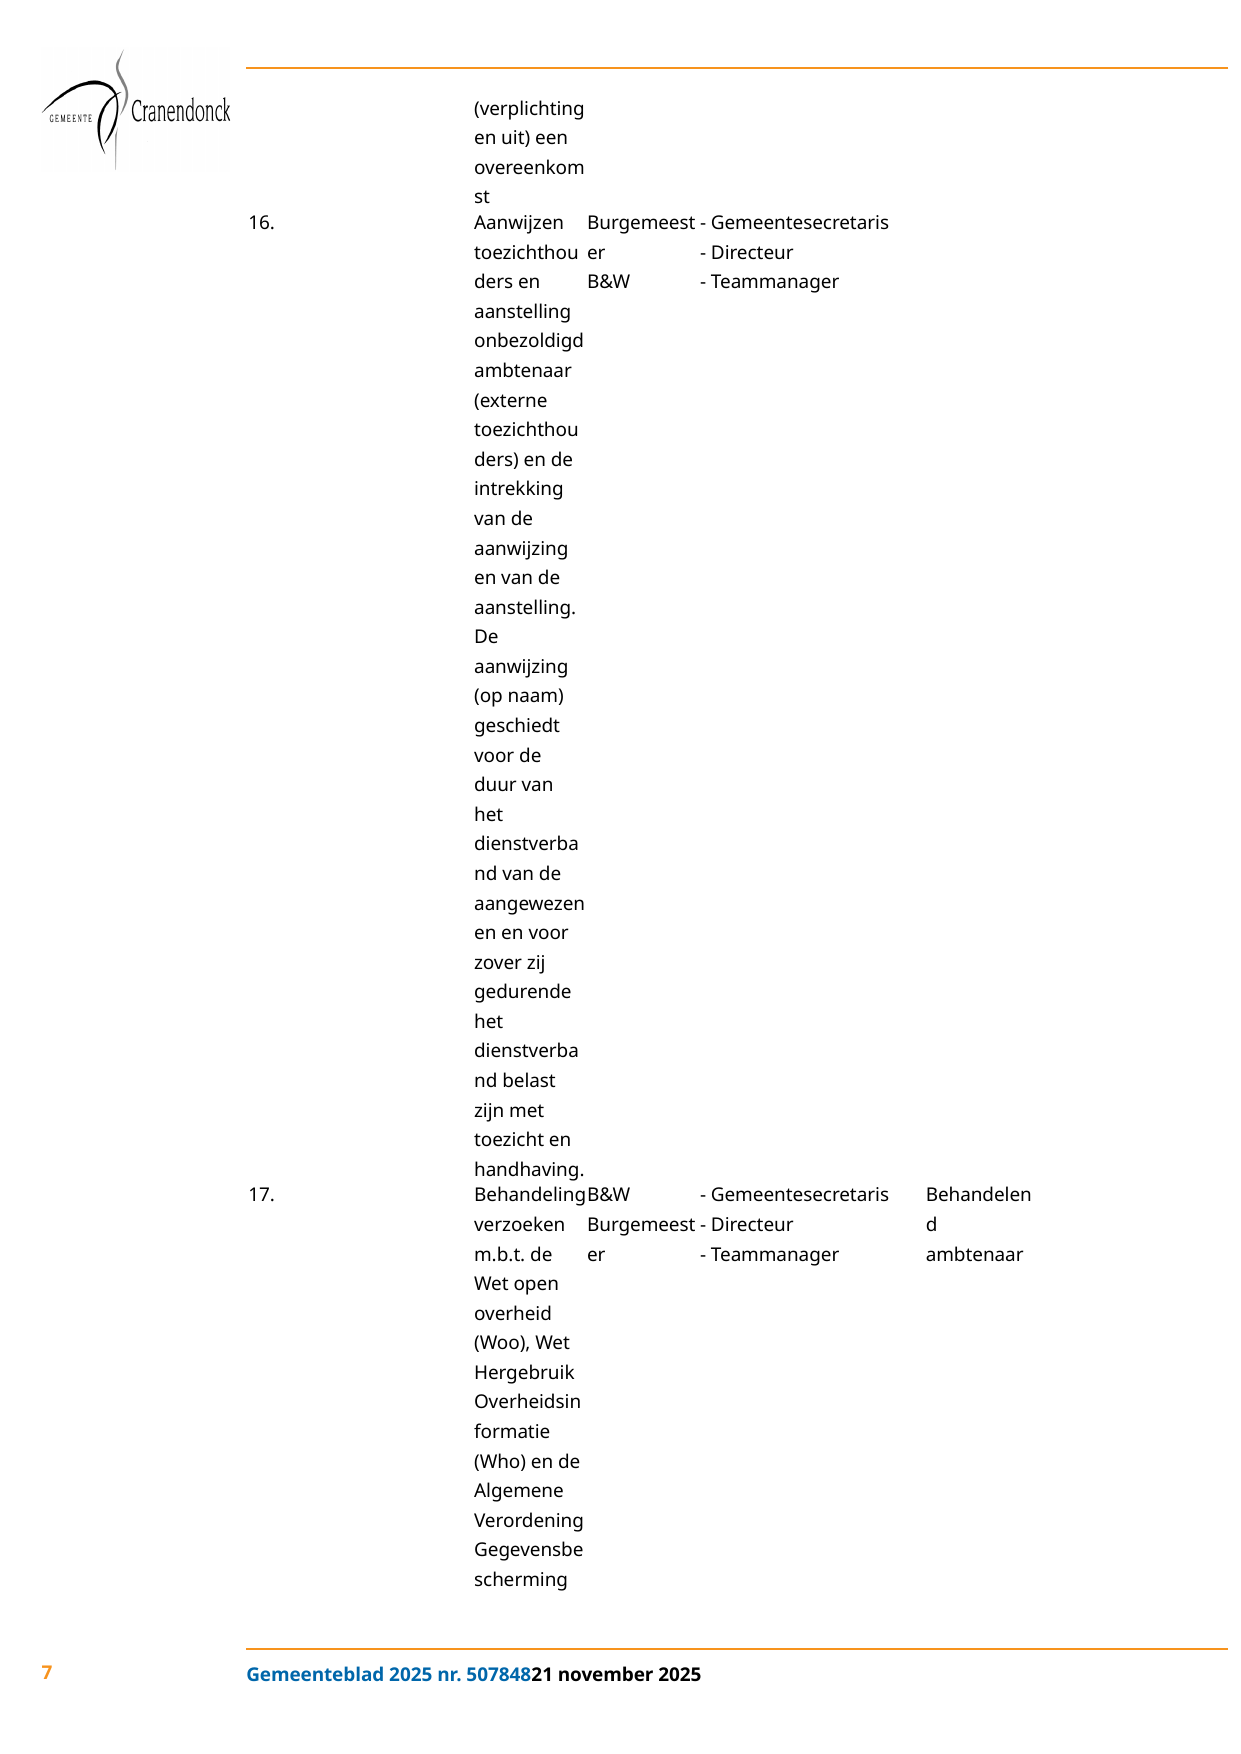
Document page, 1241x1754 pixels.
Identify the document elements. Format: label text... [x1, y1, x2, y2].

table_cell 16. [248, 209, 474, 1182]
table_cell Aanwijzen toezichthouders en aanstelling onbezoldigd ambtenaar (externe toezichthouders) en de intrekking van de aanwijzing en van de aanstelling. De aanwijzing (op naam) geschiedt voor de duur van het dienstverband van de aangewezenen en voor zover zij gedurende het dienstverband belast zijn met toezicht en handhaving. [474, 209, 587, 1182]
table_cell - Gemeentesecretaris - Directeur - Teammanager [700, 209, 926, 1182]
table_cell [248, 95, 474, 209]
table_cell [587, 95, 700, 209]
table_cell [1039, 95, 1152, 209]
table_cell [926, 209, 1038, 1182]
table_cell - Gemeentesecretaris - Directeur - Teammanager [700, 1182, 926, 1592]
table_cell [1039, 1182, 1152, 1592]
picture [41, 47, 231, 172]
table_cell Burgemeester B&W [587, 209, 700, 1182]
table_cell 17. [248, 1182, 474, 1592]
table_cell [1039, 209, 1152, 1182]
table_cell [700, 95, 926, 209]
table_cell Behandelend ambtenaar [926, 1182, 1038, 1592]
table_cell B&W Burgemeester [587, 1182, 700, 1592]
table_cell Behandeling verzoeken m.b.t. de Wet open overheid (Woo), Wet Hergebruik Overheidsinformatie (Who) en de Algemene Verordening Gegevensbescherming [474, 1182, 587, 1592]
table_cell (verplichtingen uit) een overeenkomst [474, 95, 587, 209]
table_cell [926, 95, 1038, 209]
